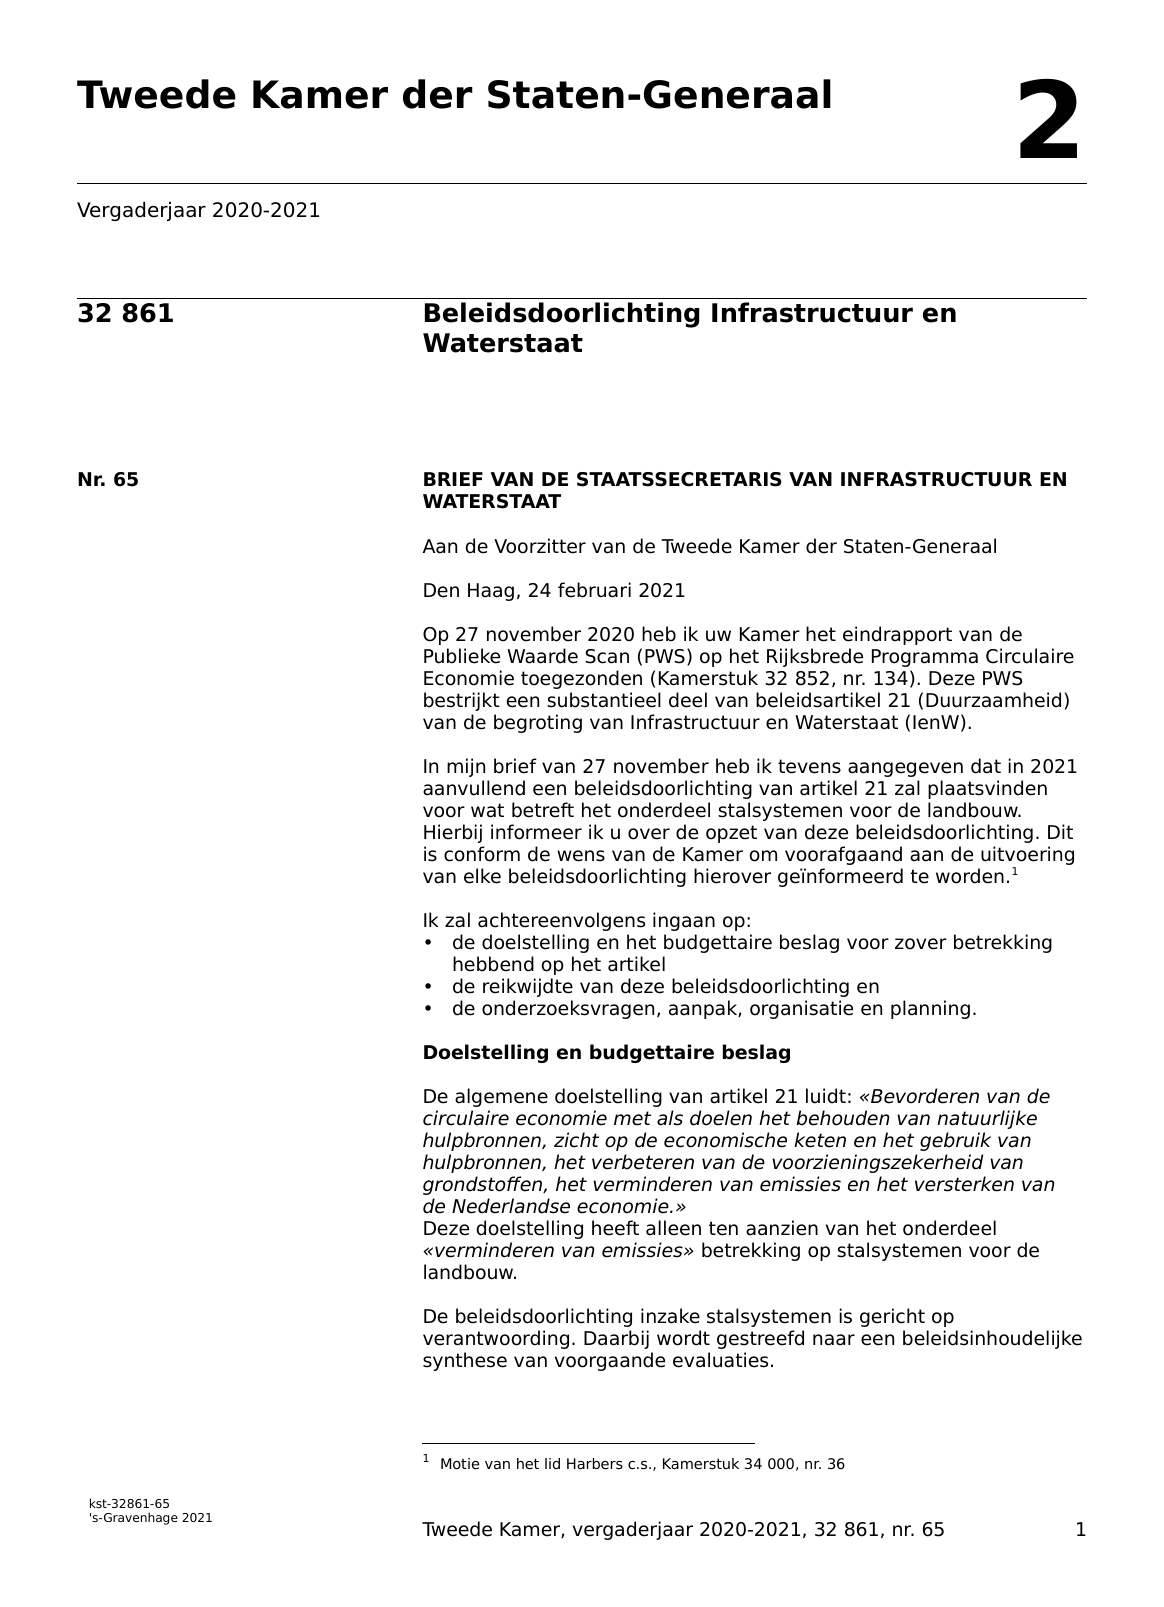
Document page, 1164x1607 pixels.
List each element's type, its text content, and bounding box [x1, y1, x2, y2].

text Den Haag, 24 februari 2021 [422, 580, 1087, 602]
table_header Tweede Kamer der Staten-Generaal [77, 59, 886, 183]
text De beleidsdoorlichting inzake stalsystemen is gericht op verantwoording. Daarbij wordt gestreefd naar een beleidsinhoudelijke synthese van voorgaande evaluaties. [422, 1306, 1087, 1372]
subtitle Doelstelling en budgettaire beslag [422, 1042, 1087, 1064]
text Op 27 november 2020 heb ik uw Kamer het eindrapport van de Publieke Waarde Scan (PWS) op het Rijksbrede Programma Circulaire Economie toegezonden (Kamerstuk 32 852, nr. 134). Deze PWS bestrijkt een substantieel deel van beleidsartikel 21 (Duurzaamheid) van de begroting van Infrastructuur en Waterstaat (IenW). [422, 624, 1087, 734]
text • de reikwijdte van deze beleidsdoorlichting en [422, 976, 1087, 998]
text • de onderzoeksvragen, aanpak, organisatie en planning. [422, 998, 1087, 1020]
subtitle 32 861 Beleidsdoorlichting Infrastructuur en Waterstaat [77, 299, 1087, 358]
text Ik zal achtereenvolgens ingaan op: [422, 910, 1087, 932]
text De algemene doelstelling van artikel 21 luidt: «Bevorderen van de circulaire economie met als doelen het behouden van natuurlijke hulpbronnen, zicht op de economische keten en het gebruik van hulpbronnen, het verbeteren van de voorzieningszekerheid van grondstoffen, het verminderen van emissies en het versterken van de Nederlandse economie.» [422, 1086, 1087, 1218]
text Motie van het lid Harbers c.s., Kamerstuk 34 000, nr. 36 [422, 1452, 1087, 1474]
subtitle Nr. 65 BRIEF VAN DE STAATSSECRETARIS VAN INFRASTRUCTUUR EN WATERSTAAT [77, 469, 1087, 513]
text • de doelstelling en het budgettaire beslag voor zover betrekking hebbend op het artikel [422, 932, 1087, 976]
text 's-Gravenhage 2021 [88, 1511, 323, 1525]
table_cell Vergaderjaar 2020-2021 [77, 184, 1087, 298]
text kst-32861-65 [88, 1497, 323, 1511]
text In mijn brief van 27 november heb ik tevens aangegeven dat in 2021 aanvullend een beleidsdoorlichting van artikel 21 zal plaatsvinden voor wat betreft het onderdeel stalsystemen voor de landbouw. Hierbij informeer ik u over de opzet van deze beleidsdoorlichting. Dit is conform de wens van de Kamer om voorafgaand aan de uitvoering van elke beleidsdoorlichting hierover geïnformeerd te worden. [422, 756, 1087, 888]
table_header 2 [886, 59, 1087, 183]
text Aan de Voorzitter van de Tweede Kamer der Staten-Generaal [422, 536, 1087, 557]
text Deze doelstelling heeft alleen ten aanzien van het onderdeel «verminderen van emissies» betrekking op stalsystemen voor de landbouw. [422, 1218, 1087, 1284]
